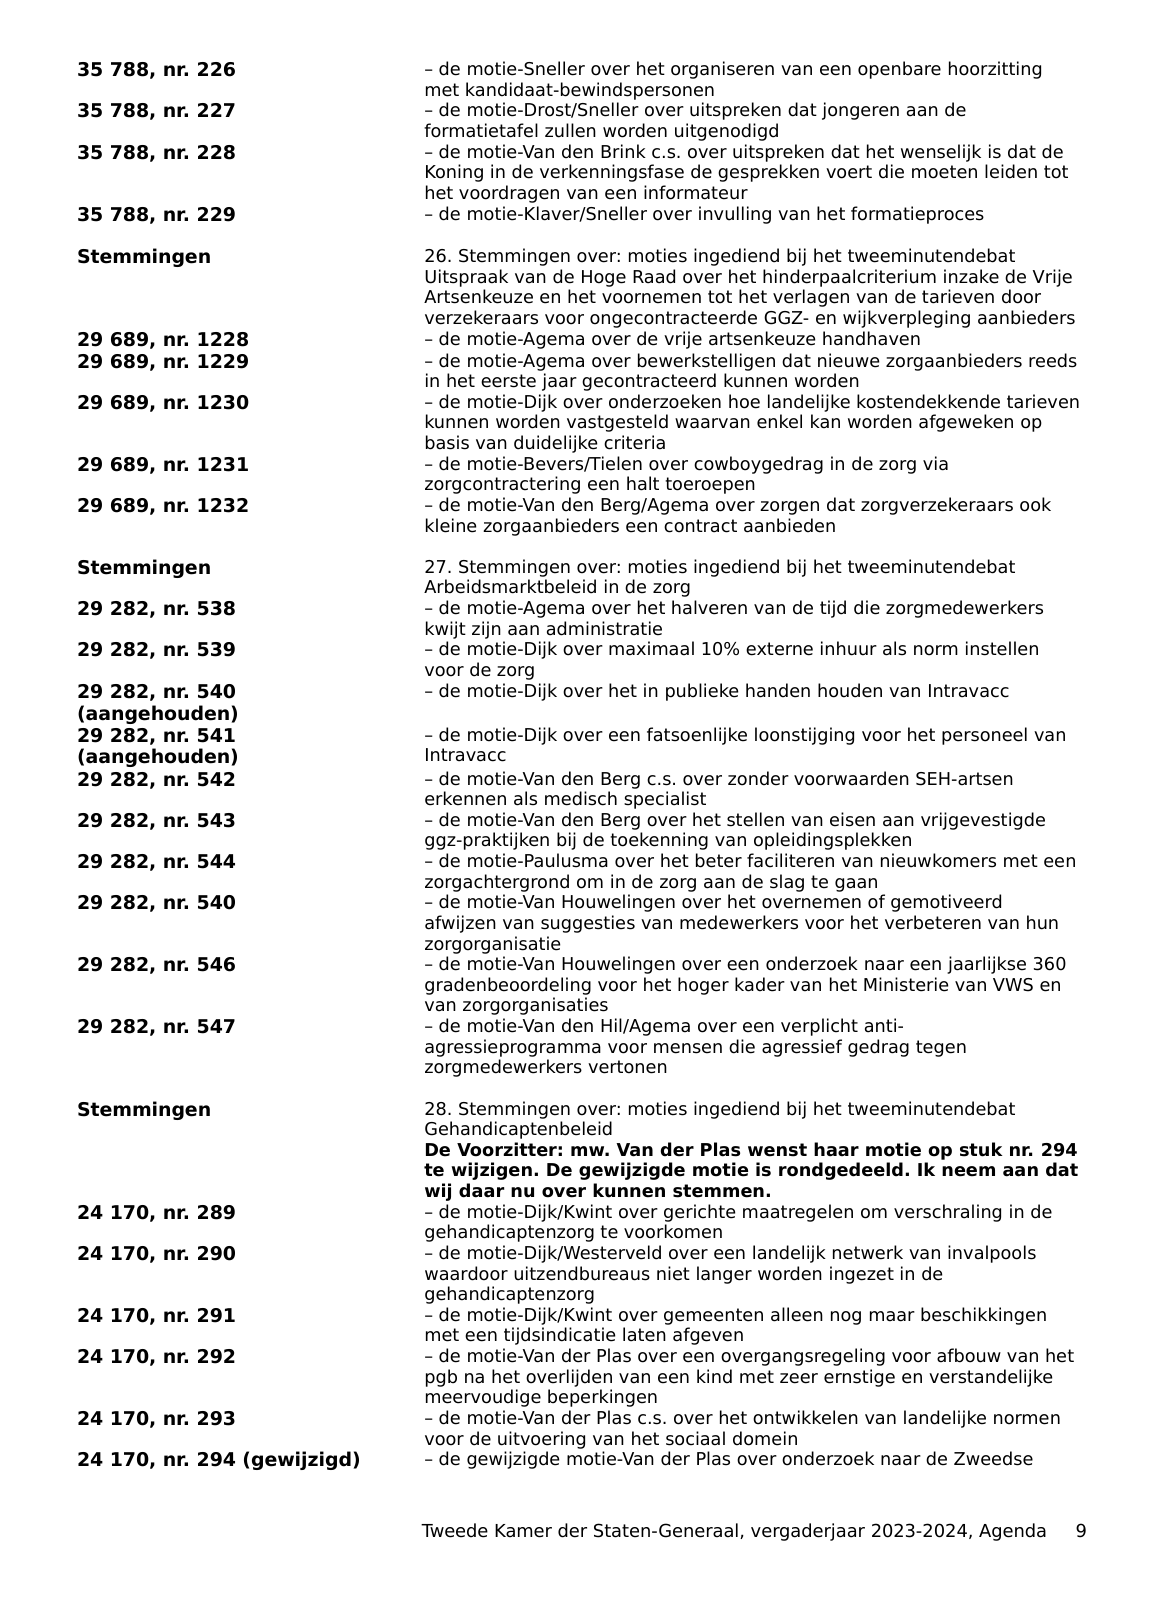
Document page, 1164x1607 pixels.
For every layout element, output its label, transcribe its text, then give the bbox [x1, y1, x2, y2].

table_cell 29 282, nr. 543 [77, 810, 401, 851]
table_cell 29 282, nr. 539 [77, 639, 401, 681]
table_cell 29 282, nr. 538 [77, 598, 401, 639]
table_cell [401, 246, 418, 328]
table_cell – de motie-Agema over bewerkstelligen dat nieuwe zorgaanbieders reeds in het eerste jaar gecontracteerd kunnen worden [418, 351, 1087, 392]
table_cell [418, 225, 1087, 246]
table_cell – de motie-Drost/Sneller over uitspreken dat jongeren aan de formatietafel zullen worden uitgenodigd [418, 100, 1087, 142]
table_cell – de motie-Van den Berg over het stellen van eisen aan vrijgevestigde ggz-praktijken bij de toekenning van opleidingsplekken [418, 810, 1087, 851]
table_cell – de motie-Dijk over het in publieke handen houden van Intravacc [418, 681, 1087, 724]
table_cell [77, 1140, 401, 1202]
table_cell – de motie-Dijk/Kwint over gerichte maatregelen om verschraling in de gehandicaptenzorg te voorkomen [418, 1202, 1087, 1243]
table_cell – de motie-Van der Plas over een overgangsregeling voor afbouw van het pgb na het overlijden van een kind met zeer ernstige en verstandelijke meervoudige beperkingen [418, 1346, 1087, 1408]
table_cell – de motie-Van den Berg c.s. over zonder voorwaarden SEH-artsen erkennen als medisch specialist [418, 769, 1087, 810]
table_cell [401, 1305, 418, 1346]
table_cell 24 170, nr. 293 [77, 1408, 401, 1449]
table_cell [401, 954, 418, 1016]
table_cell – de motie-Agema over de vrije artsenkeuze handhaven [418, 329, 1087, 351]
table_cell [77, 225, 401, 246]
table_cell – de motie-Van den Brink c.s. over uitspreken dat het wenselijk is dat de Koning in de verkenningsfase de gesprekken voert die moeten leiden tot het voordragen van een informateur [418, 142, 1087, 203]
table_cell [401, 1243, 418, 1305]
table_cell – de motie-Dijk over maximaal 10% externe inhuur als norm instellen voor de zorg [418, 639, 1087, 681]
table_cell 24 170, nr. 292 [77, 1346, 401, 1408]
table_cell – de motie-Dijk over onderzoeken hoe landelijke kostendekkende tarieven kunnen worden vastgesteld waarvan enkel kan worden afgeweken op basis van duidelijke criteria [418, 392, 1087, 454]
table_cell 27. Stemmingen over: moties ingediend bij het tweeminutendebat Arbeidsmarktbeleid in de zorg [418, 557, 1087, 598]
table_cell 29 689, nr. 1230 [77, 392, 401, 454]
table_cell 29 689, nr. 1229 [77, 351, 401, 392]
table_cell – de motie-Van der Plas c.s. over het ontwikkelen van landelijke normen voor de uitvoering van het sociaal domein [418, 1408, 1087, 1449]
table_cell – de motie-Van Houwelingen over een onderzoek naar een jaarlijkse 360 gradenbeoordeling voor het hoger kader van het Ministerie van VWS en van zorgorganisaties [418, 954, 1087, 1016]
table_cell 35 788, nr. 226 [77, 59, 401, 100]
table_cell – de motie-Van Houwelingen over het overnemen of gemotiveerd afwijzen van suggesties van medewerkers voor het verbeteren van hun zorgorganisatie [418, 892, 1087, 954]
table_cell [401, 59, 418, 100]
table_cell Stemmingen [77, 246, 401, 328]
table_cell 24 170, nr. 289 [77, 1202, 401, 1243]
table_cell 35 788, nr. 228 [77, 142, 401, 203]
table_cell – de motie-Dijk over een fatsoenlijke loonstijging voor het personeel van Intravacc [418, 725, 1087, 768]
table_cell 29 282, nr. 546 [77, 954, 401, 1016]
table_cell [401, 142, 418, 203]
table_cell 29 689, nr. 1232 [77, 495, 401, 536]
table_cell 26. Stemmingen over: moties ingediend bij het tweeminutendebat Uitspraak van de Hoge Raad over het hinderpaalcriterium inzake de Vrije Artsenkeuze en het voornemen tot het verlagen van de tarieven door verzekeraars voor ongecontracteerde GGZ- en wijkverpleging aanbieders [418, 246, 1087, 328]
table_cell 29 282, nr. 541 (aangehouden) [77, 725, 401, 768]
table_cell – de motie-Van den Berg/Agema over zorgen dat zorgverzekeraars ook kleine zorgaanbieders een contract aanbieden [418, 495, 1087, 536]
table_cell [401, 1408, 418, 1449]
table_cell [401, 1202, 418, 1243]
table_cell Stemmingen [77, 1099, 401, 1140]
table_cell Stemmingen [77, 557, 401, 598]
table_cell [401, 351, 418, 392]
table_cell [401, 681, 418, 724]
table_cell 29 282, nr. 542 [77, 769, 401, 810]
table_cell – de motie-Sneller over het organiseren van een openbare hoorzitting met kandidaat-bewindspersonen [418, 59, 1087, 100]
table_cell 35 788, nr. 229 [77, 204, 401, 225]
table_cell [401, 536, 418, 557]
table_cell [401, 100, 418, 142]
table_cell [401, 225, 418, 246]
table_cell [401, 557, 418, 598]
table_cell [401, 1078, 418, 1098]
table_cell 24 170, nr. 291 [77, 1305, 401, 1346]
table_cell 24 170, nr. 294 (gewijzigd) [77, 1449, 401, 1471]
table_cell [401, 725, 418, 768]
table_cell [401, 598, 418, 639]
table_cell – de motie-Agema over het halveren van de tijd die zorgmedewerkers kwijt zijn aan administratie [418, 598, 1087, 639]
table_cell 29 689, nr. 1228 [77, 329, 401, 351]
table_cell 29 282, nr. 540 (aangehouden) [77, 681, 401, 724]
table_cell [401, 639, 418, 681]
table_cell – de motie-Klaver/Sneller over invulling van het formatieproces [418, 204, 1087, 225]
table_cell [401, 454, 418, 495]
table_cell [401, 495, 418, 536]
table_cell [401, 1346, 418, 1408]
table_cell De Voorzitter: mw. Van der Plas wenst haar motie op stuk nr. 294 te wijzigen. De gewijzigde motie is rondgedeeld. Ik neem aan dat wij daar nu over kunnen stemmen. [418, 1140, 1087, 1202]
table_cell [401, 769, 418, 810]
table_cell – de motie-Dijk/Westerveld over een landelijk netwerk van invalpools waardoor uitzendbureaus niet langer worden ingezet in de gehandicaptenzorg [418, 1243, 1087, 1305]
table_cell 29 282, nr. 547 [77, 1016, 401, 1078]
table_cell – de motie-Bevers/Tielen over cowboygedrag in de zorg via zorgcontractering een halt toeroepen [418, 454, 1087, 495]
table_cell [401, 851, 418, 892]
table_cell [418, 536, 1087, 557]
table_cell – de motie-Dijk/Kwint over gemeenten alleen nog maar beschikkingen met een tijdsindicatie laten afgeven [418, 1305, 1087, 1346]
table_cell 29 282, nr. 544 [77, 851, 401, 892]
table_cell 24 170, nr. 290 [77, 1243, 401, 1305]
table_cell – de motie-Paulusma over het beter faciliteren van nieuwkomers met een zorgachtergrond om in de zorg aan de slag te gaan [418, 851, 1087, 892]
table_cell 29 282, nr. 540 [77, 892, 401, 954]
table_cell [401, 892, 418, 954]
table_cell [77, 536, 401, 557]
table_cell – de motie-Van den Hil/Agema over een verplicht anti-agressieprogramma voor mensen die agressief gedrag tegen zorgmedewerkers vertonen [418, 1016, 1087, 1078]
table_cell [401, 1016, 418, 1078]
table_cell [401, 1449, 418, 1471]
table_cell [418, 1078, 1087, 1098]
table_cell [401, 1099, 418, 1140]
table_cell 29 689, nr. 1231 [77, 454, 401, 495]
table_cell – de gewijzigde motie-Van der Plas over onderzoek naar de Zweedse [418, 1449, 1087, 1471]
table_cell [401, 329, 418, 351]
table_cell [401, 392, 418, 454]
table_cell 35 788, nr. 227 [77, 100, 401, 142]
table_cell [77, 1078, 401, 1098]
table_cell 28. Stemmingen over: moties ingediend bij het tweeminutendebat Gehandicaptenbeleid [418, 1099, 1087, 1140]
table_cell [401, 810, 418, 851]
table_cell [401, 1140, 418, 1202]
table_cell [401, 204, 418, 225]
